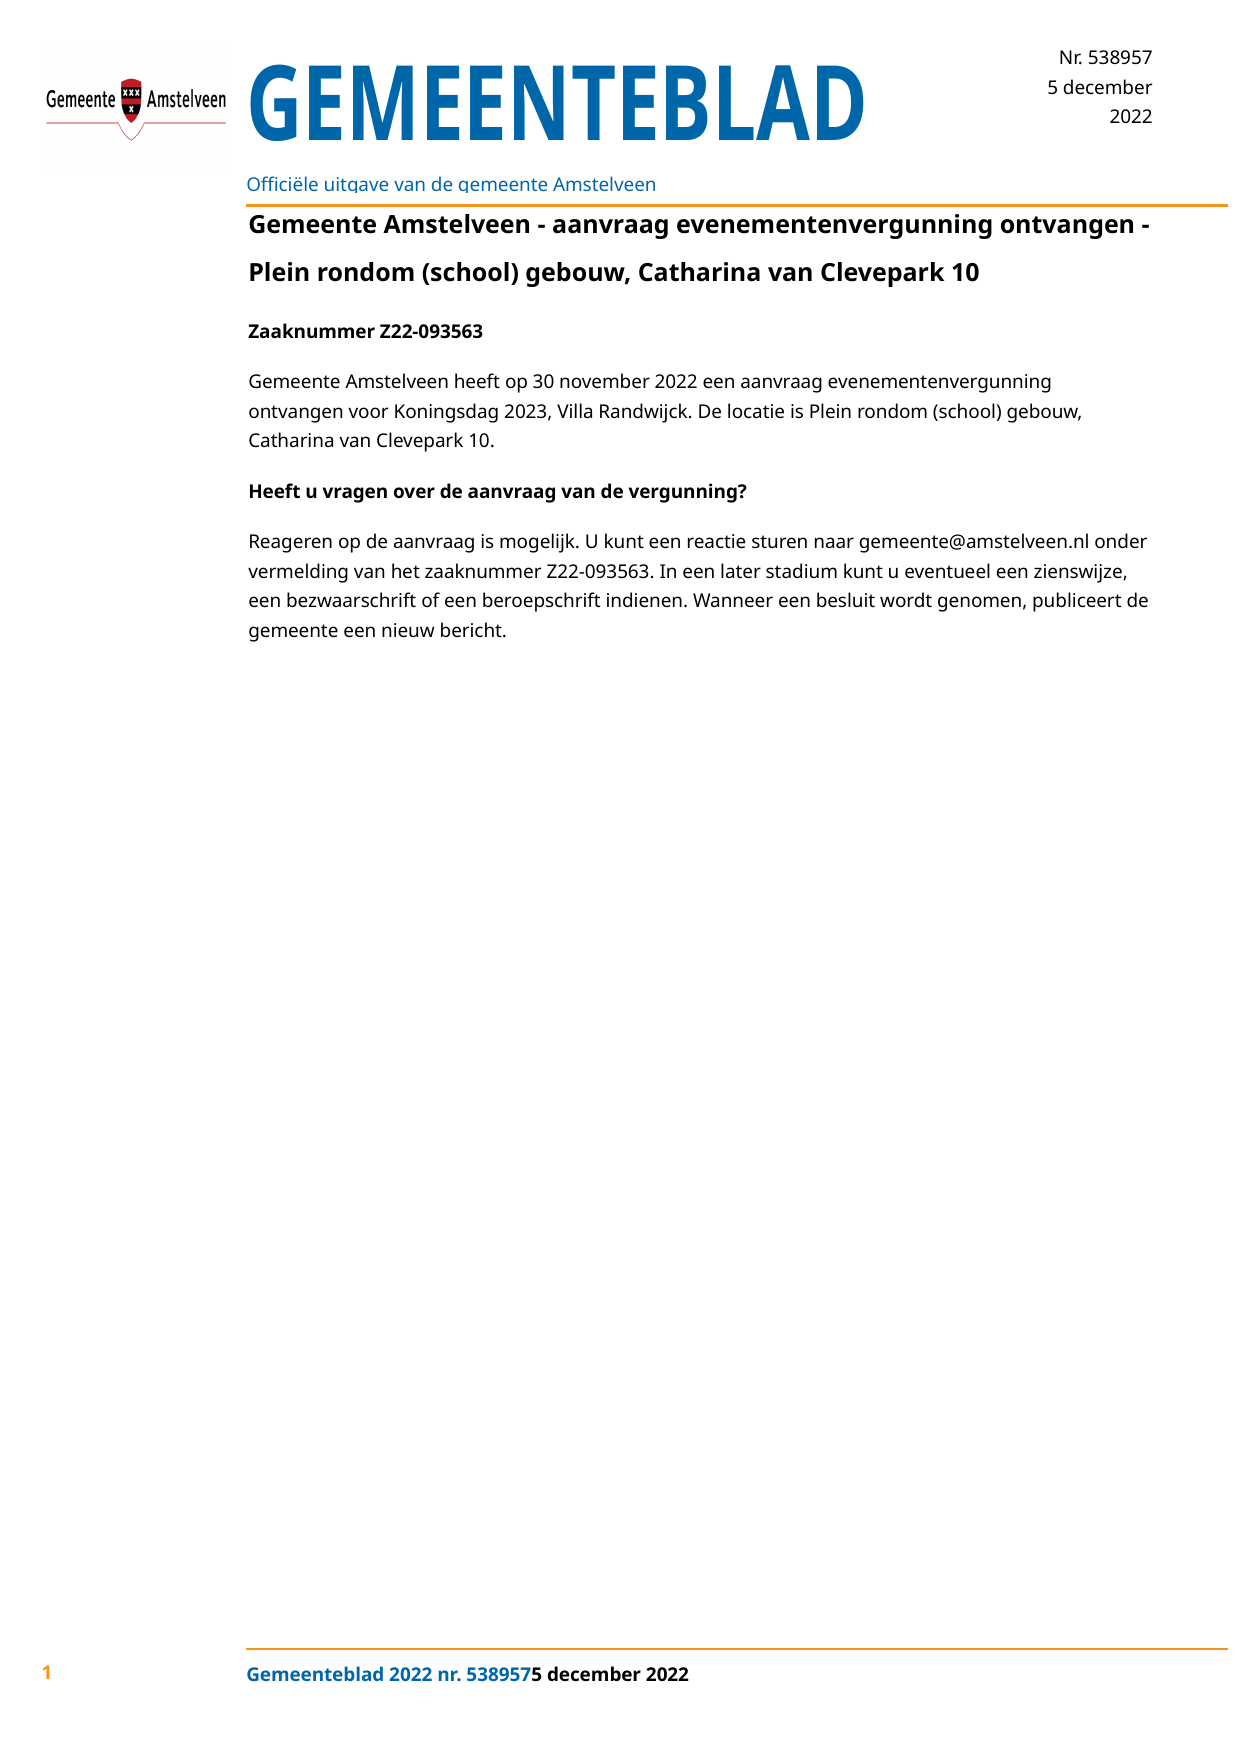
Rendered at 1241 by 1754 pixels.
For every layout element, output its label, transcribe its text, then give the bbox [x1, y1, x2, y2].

text Zaaknummer Z22-093563 [248, 318, 1152, 344]
text Gemeente Amstelveen heeft op 30 november 2022 een aanvraag evenementenvergunning ontvangen voor Koningsdag 2023, Villa Randwijck. De locatie is Plein rondom (school) gebouw, Catharina van Clevepark 10. [248, 368, 1152, 453]
text Heeft u vragen over de aanvraag van de vergunning? [248, 478, 1152, 504]
picture [41, 47, 231, 172]
text Gemeente Amstelveen - aanvraag evenementenvergunning ontvangen - Plein rondom (school) gebouw, Catharina van Clevepark 10 [248, 207, 1152, 288]
text Reageren op de aanvraag is mogelijk. U kunt een reactie sturen naar gemeente@amstelveen.nl onder vermelding van het zaaknummer Z22-093563. In een later stadium kunt u eventueel een zienswijze, een bezwaarschrift of een beroepschrift indienen. Wanneer een besluit wordt genomen, publiceert de gemeente een nieuw bericht. [248, 528, 1152, 643]
